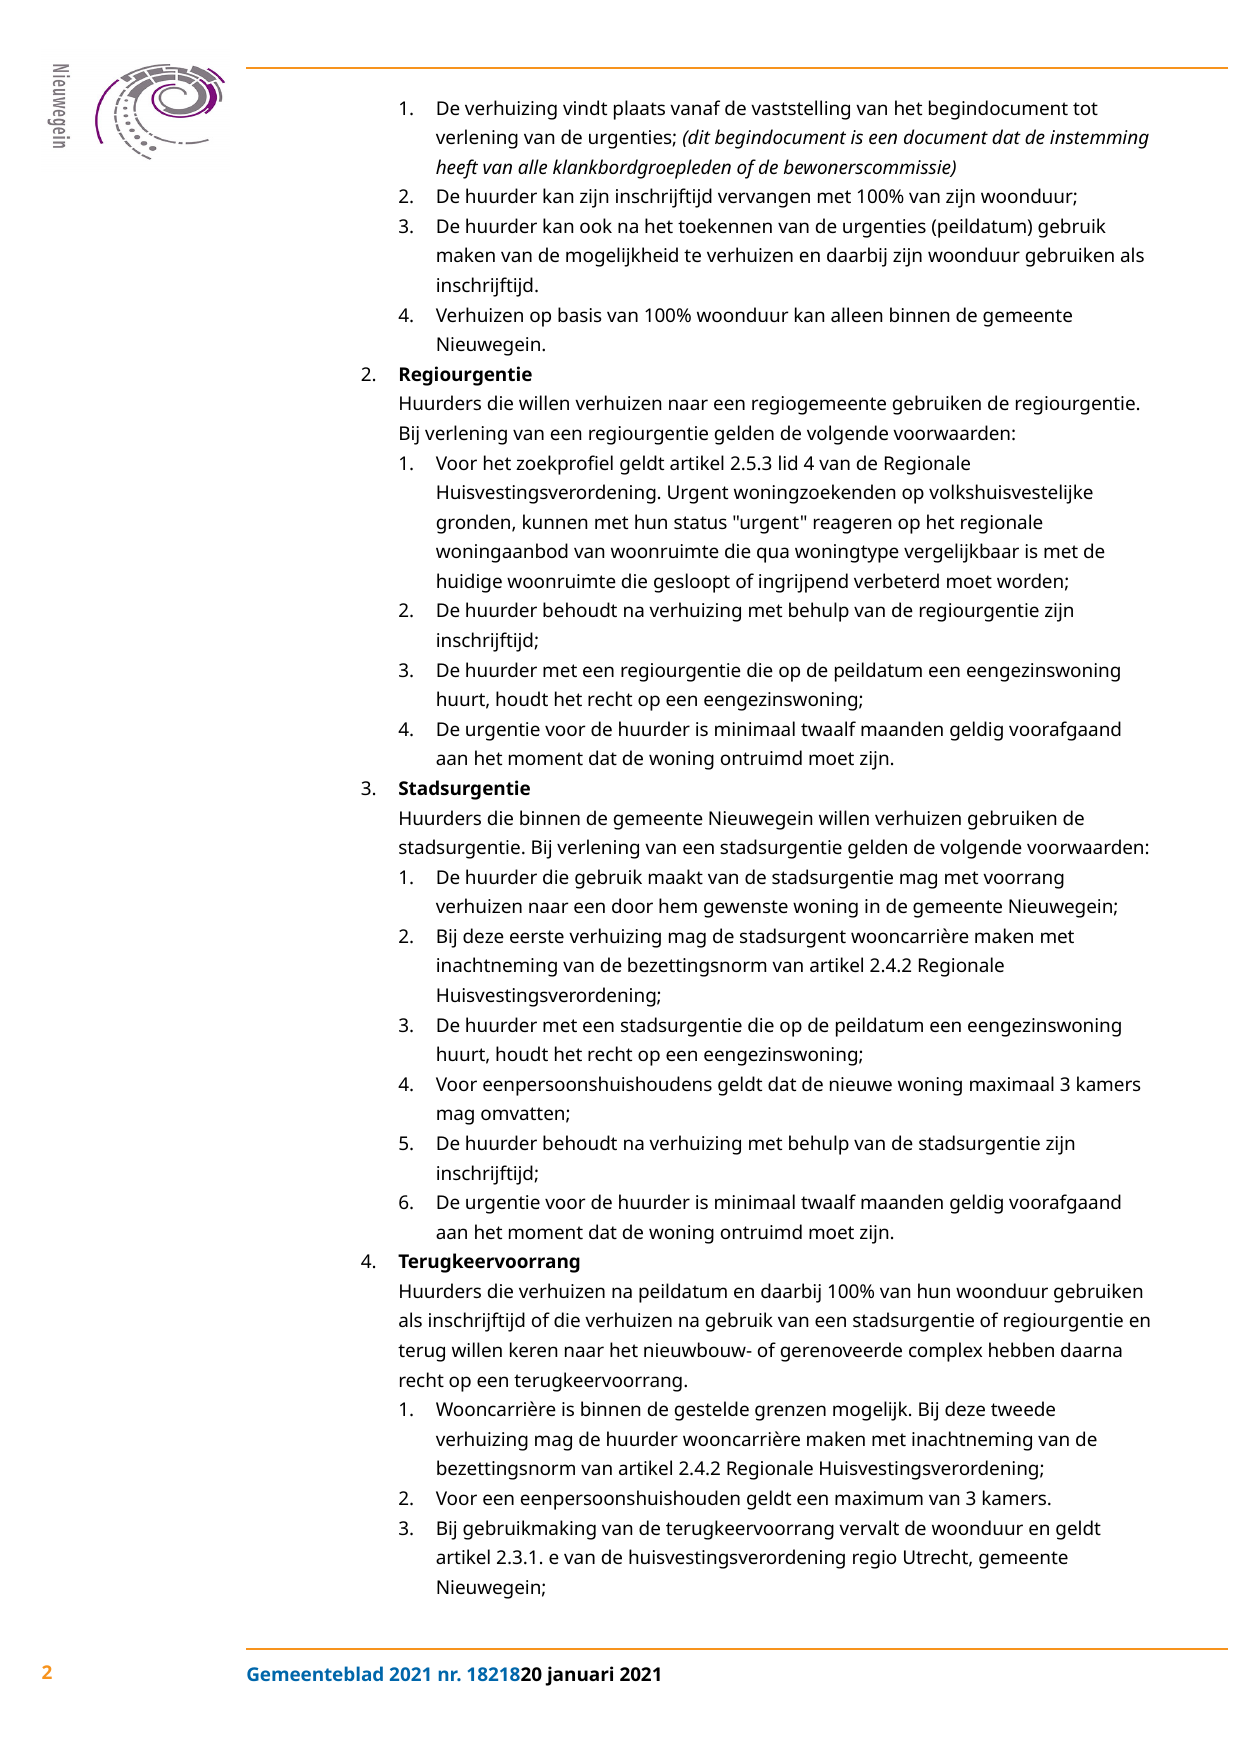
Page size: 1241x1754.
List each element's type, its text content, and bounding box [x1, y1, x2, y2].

list Stadsurgentie [361, 775, 1152, 801]
list De urgentie voor de huurder is minimaal twaalf maanden geldig voorafgaand aan het moment dat de woning ontruimd moet zijn. [398, 1189, 1152, 1245]
list Bij deze eerste verhuizing mag de stadsurgent wooncarrière maken met inachtneming van de bezettingsnorm van artikel 2.4.2 Regionale Huisvestingsverordening; [398, 923, 1152, 1008]
list Huurders die willen verhuizen naar een regiogemeente gebruiken de regiourgentie. Bij verlening van een regiourgentie gelden de volgende voorwaarden: [361, 391, 1152, 446]
list Bij gebruikmaking van de terugkeervoorrang vervalt de woonduur en geldt artikel 2.3.1. e van de huisvestingsverordening regio Utrecht, gemeente Nieuwegein; [398, 1515, 1152, 1600]
list De huurder kan zijn inschrijftijd vervangen met 100% van zijn woonduur; [398, 183, 1152, 209]
list De huurder met een stadsurgentie die op de peildatum een eengezinswoning huurt, houdt het recht op een eengezinswoning; [398, 1012, 1152, 1067]
list Huurders die binnen de gemeente Nieuwegein willen verhuizen gebruiken de stadsurgentie. Bij verlening van een stadsurgentie gelden de volgende voorwaarden: [361, 805, 1152, 860]
list De urgentie voor de huurder is minimaal twaalf maanden geldig voorafgaand aan het moment dat de woning ontruimd moet zijn. [398, 716, 1152, 771]
list De huurder behoudt na verhuizing met behulp van de stadsurgentie zijn inschrijftijd; [398, 1130, 1152, 1186]
picture [41, 47, 231, 172]
list Verhuizen op basis van 100% woonduur kan alleen binnen de gemeente Nieuwegein. [398, 302, 1152, 357]
list Voor het zoekprofiel geldt artikel 2.5.3 lid 4 van de Regionale Huisvestingsverordening. Urgent woningzoekenden op volkshuisvestelijke gronden, kunnen met hun status "urgent" reageren op het regionale woningaanbod van woonruimte die qua woningtype vergelijkbaar is met de huidige woonruimte die gesloopt of ingrijpend verbeterd moet worden; [398, 450, 1152, 594]
list De huurder met een regiourgentie die op de peildatum een eengezinswoning huurt, houdt het recht op een eengezinswoning; [398, 657, 1152, 712]
list Terugkeervoorrang [361, 1248, 1152, 1274]
list Voor eenpersoonshuishoudens geldt dat de nieuwe woning maximaal 3 kamers mag omvatten; [398, 1071, 1152, 1126]
list De huurder kan ook na het toekennen van de urgenties (peildatum) gebruik maken van de mogelijkheid te verhuizen en daarbij zijn woonduur gebruiken als inschrijftijd. [398, 213, 1152, 298]
list Wooncarrière is binnen de gestelde grenzen mogelijk. Bij deze tweede verhuizing mag de huurder wooncarrière maken met inachtneming van de bezettingsnorm van artikel 2.4.2 Regionale Huisvestingsverordening; [398, 1396, 1152, 1481]
list De huurder behoudt na verhuizing met behulp van de regiourgentie zijn inschrijftijd; [398, 598, 1152, 653]
list Huurders die verhuizen na peildatum en daarbij 100% van hun woonduur gebruiken als inschrijftijd of die verhuizen na gebruik van een stadsurgentie of regiourgentie en terug willen keren naar het nieuwbouw- of gerenoveerde complex hebben daarna recht op een terugkeervoorrang. [361, 1278, 1152, 1393]
list Regiourgentie [361, 361, 1152, 387]
list De verhuizing vindt plaats vanaf de vaststelling van het begindocument tot verlening van de urgenties; (dit begindocument is een document dat de instemming heeft van alle klankbordgroepleden of de bewonerscommissie) [398, 95, 1152, 180]
list De huurder die gebruik maakt van de stadsurgentie mag met voorrang verhuizen naar een door hem gewenste woning in de gemeente Nieuwegein; [398, 864, 1152, 919]
list Voor een eenpersoonshuishouden geldt een maximum van 3 kamers. [398, 1485, 1152, 1511]
